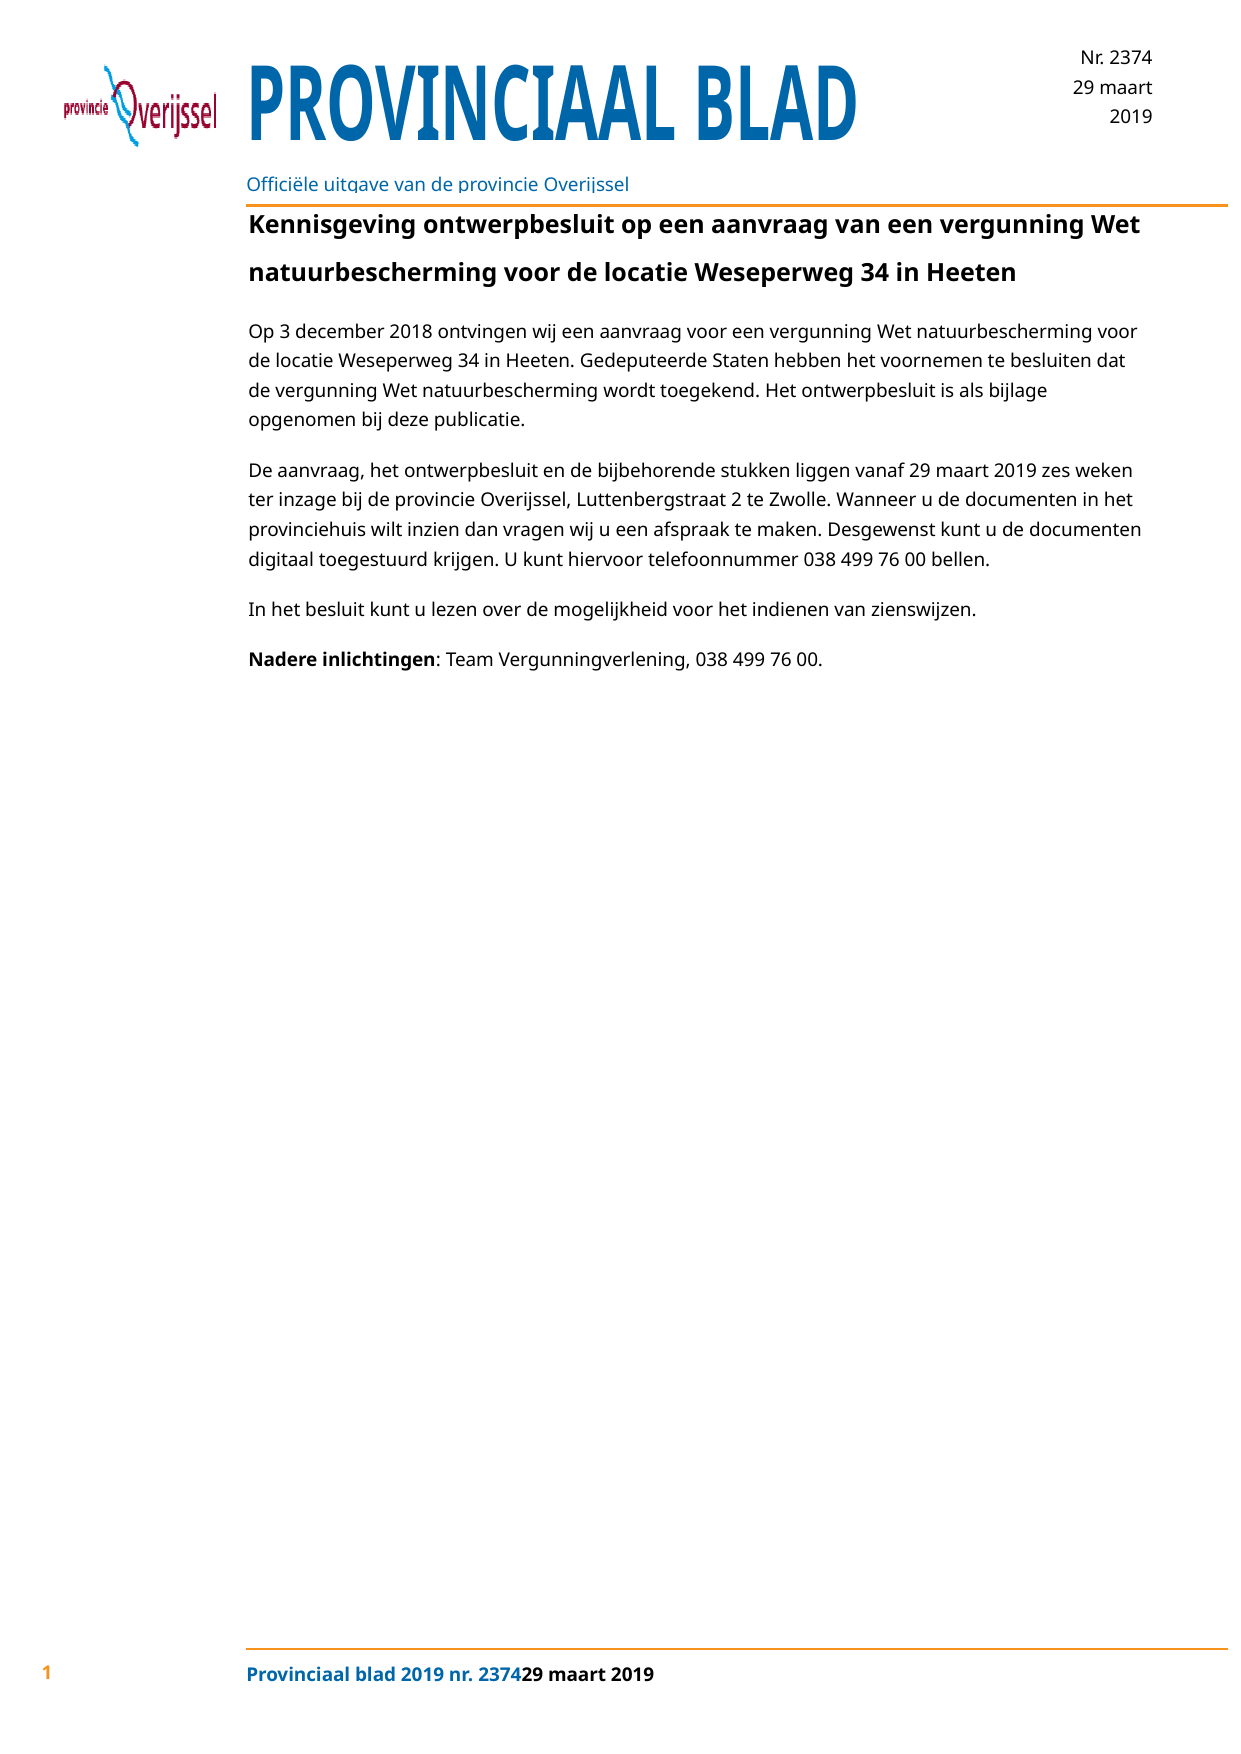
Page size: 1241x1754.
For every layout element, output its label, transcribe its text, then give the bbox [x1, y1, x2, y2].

picture [41, 47, 231, 172]
text In het besluit kunt u lezen over de mogelijkheid voor het indienen van zienswijzen. [248, 596, 1152, 622]
text Op 3 december 2018 ontvingen wij een aanvraag voor een vergunning Wet natuurbescherming voor de locatie Weseperweg 34 in Heeten. Gedeputeerde Staten hebben het voornemen te besluiten dat de vergunning Wet natuurbescherming wordt toegekend. Het ontwerpbesluit is als bijlage opgenomen bij deze publicatie. [248, 318, 1152, 432]
text Kennisgeving ontwerpbesluit op een aanvraag van een vergunning Wet natuurbescherming voor de locatie Weseperweg 34 in Heeten [248, 207, 1152, 288]
text Nadere inlichtingen: Team Vergunningverlening, 038 499 76 00. [248, 647, 1152, 672]
text De aanvraag, het ontwerpbesluit en de bijbehorende stukken liggen vanaf 29 maart 2019 zes weken ter inzage bij de provincie Overijssel, Luttenbergstraat 2 te Zwolle. Wanneer u de documenten in het provinciehuis wilt inzien dan vragen wij u een afspraak te maken. Desgewenst kunt u de documenten digitaal toegestuurd krijgen. U kunt hiervoor telefoonnummer 038 499 76 00 bellen. [248, 457, 1152, 572]
